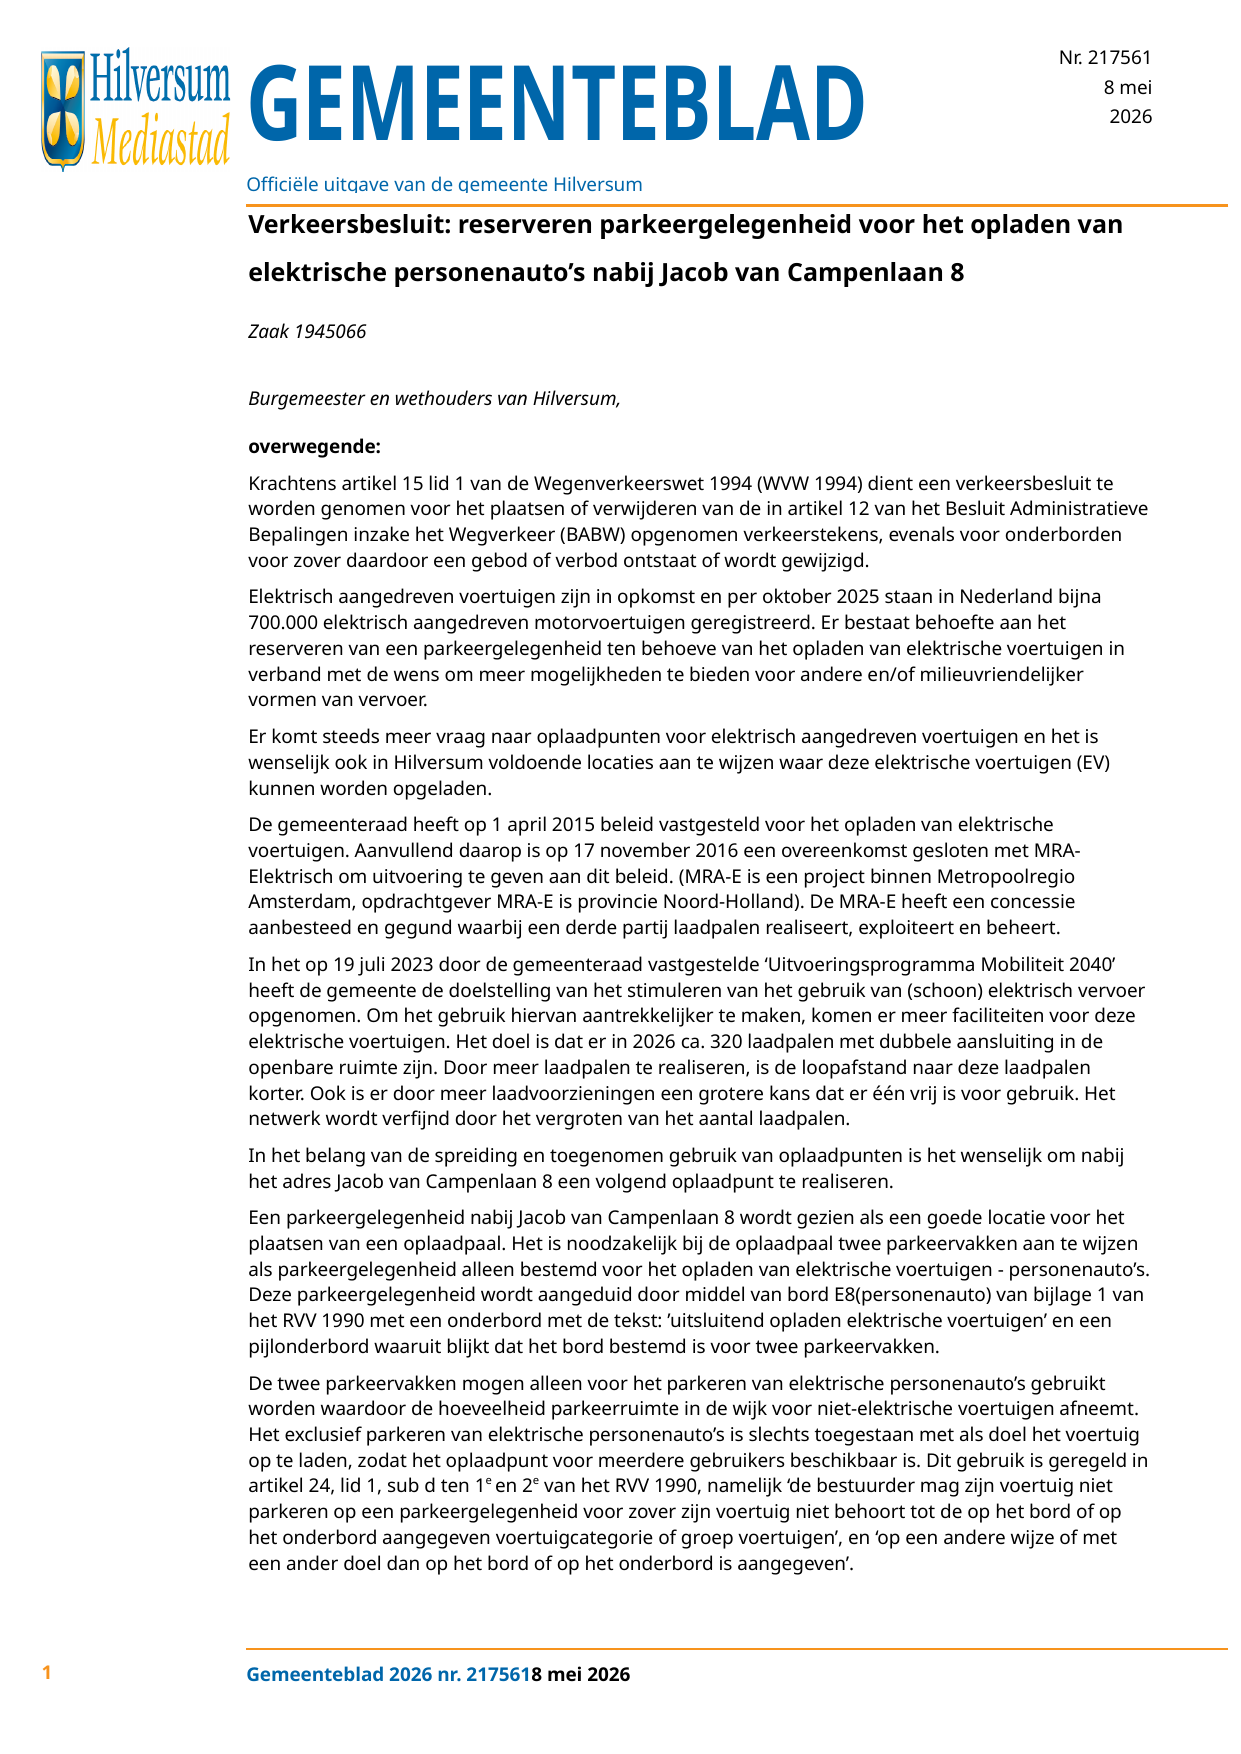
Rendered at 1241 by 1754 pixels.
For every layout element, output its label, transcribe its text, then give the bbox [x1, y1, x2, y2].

text De gemeenteraad heeft op 1 april 2015 beleid vastgesteld voor het opladen van elektrische voertuigen. Aanvullend daarop is op 17 november 2016 een overeenkomst gesloten met MRA-Elektrisch om uitvoering te geven aan dit beleid. (MRA-E is een project binnen Metropoolregio Amsterdam, opdrachtgever MRA-E is provincie Noord-Holland). De MRA-E heeft een concessie aanbesteed en gegund waarbij een derde partij laadpalen realiseert, exploiteert en beheert. [248, 811, 1152, 940]
text overwegende: [248, 433, 1152, 459]
text Krachtens artikel 15 lid 1 van de Wegenverkeerswet 1994 (WVW 1994) dient een verkeersbesluit te worden genomen voor het plaatsen of verwijderen van de in artikel 12 van het Besluit Administratieve Bepalingen inzake het Wegverkeer (BABW) opgenomen verkeerstekens, evenals voor onderborden voor zover daardoor een gebod of verbod ontstaat of wordt gewijzigd. [248, 470, 1152, 573]
text Burgemeester en wethouders van Hilversum, [248, 386, 1152, 411]
text In het belang van de spreiding en toegenomen gebruik van oplaadpunten is het wenselijk om nabij het adres Jacob van Campenlaan 8 een volgend oplaadpunt te realiseren. [248, 1142, 1152, 1193]
picture [41, 47, 231, 172]
text Een parkeergelegenheid nabij Jacob van Campenlaan 8 wordt gezien als een goede locatie voor het plaatsen van een oplaadpaal. Het is noodzakelijk bij de oplaadpaal twee parkeervakken aan te wijzen als parkeergelegenheid alleen bestemd voor het opladen van elektrische voertuigen - personenauto’s. Deze parkeergelegenheid wordt aangeduid door middel van bord E8(personenauto) van bijlage 1 van het RVV 1990 met een onderbord met de tekst: ’uitsluitend opladen elektrische voertuigen’ en een pijlonderbord waaruit blijkt dat het bord bestemd is voor twee parkeervakken. [248, 1204, 1152, 1359]
text Zaak 1945066 [248, 318, 1152, 344]
text Elektrisch aangedreven voertuigen zijn in opkomst en per oktober 2025 staan in Nederland bijna 700.000 elektrisch aangedreven motorvoertuigen geregistreerd. Er bestaat behoefte aan het reserveren van een parkeergelegenheid ten behoeve van het opladen van elektrische voertuigen in verband met de wens om meer mogelijkheden te bieden voor andere en/of milieuvriendelijker vormen van vervoer. [248, 584, 1152, 712]
text Verkeersbesluit: reserveren parkeergelegenheid voor het opladen van elektrische personenauto’s nabij Jacob van Campenlaan 8 [248, 207, 1152, 288]
text In het op 19 juli 2023 door de gemeenteraad vastgestelde ‘Uitvoeringsprogramma Mobiliteit 2040’ heeft de gemeente de doelstelling van het stimuleren van het gebruik van (schoon) elektrisch vervoer opgenomen. Om het gebruik hiervan aantrekkelijker te maken, komen er meer faciliteiten voor deze elektrische voertuigen. Het doel is dat er in 2026 ca. 320 laadpalen met dubbele aansluiting in de openbare ruimte zijn. Door meer laadpalen te realiseren, is de loopafstand naar deze laadpalen korter. Ook is er door meer laadvoorzieningen een grotere kans dat er één vrij is voor gebruik. Het netwerk wordt verfijnd door het vergroten van het aantal laadpalen. [248, 951, 1152, 1131]
text Er komt steeds meer vraag naar oplaadpunten voor elektrisch aangedreven voertuigen en het is wenselijk ook in Hilversum voldoende locaties aan te wijzen waar deze elektrische voertuigen (EV) kunnen worden opgeladen. [248, 723, 1152, 801]
text De twee parkeervakken mogen alleen voor het parkeren van elektrische personenauto’s gebruikt worden waardoor de hoeveelheid parkeerruimte in de wijk voor niet-elektrische voertuigen afneemt. Het exclusief parkeren van elektrische personenauto’s is slechts toegestaan met als doel het voertuig op te laden, zodat het oplaadpunt voor meerdere gebruikers beschikbaar is. Dit gebruik is geregeld in artikel 24, lid 1, sub d ten 1e en 2e van het RVV 1990, namelijk ‘de bestuurder mag zijn voertuig niet parkeren op een parkeergelegenheid voor zover zijn voertuig niet behoort tot de op het bord of op het onderbord aangegeven voertuigcategorie of groep voertuigen’, en ‘op een andere wijze of met een ander doel dan op het bord of op het onderbord is aangegeven’. [248, 1370, 1152, 1576]
